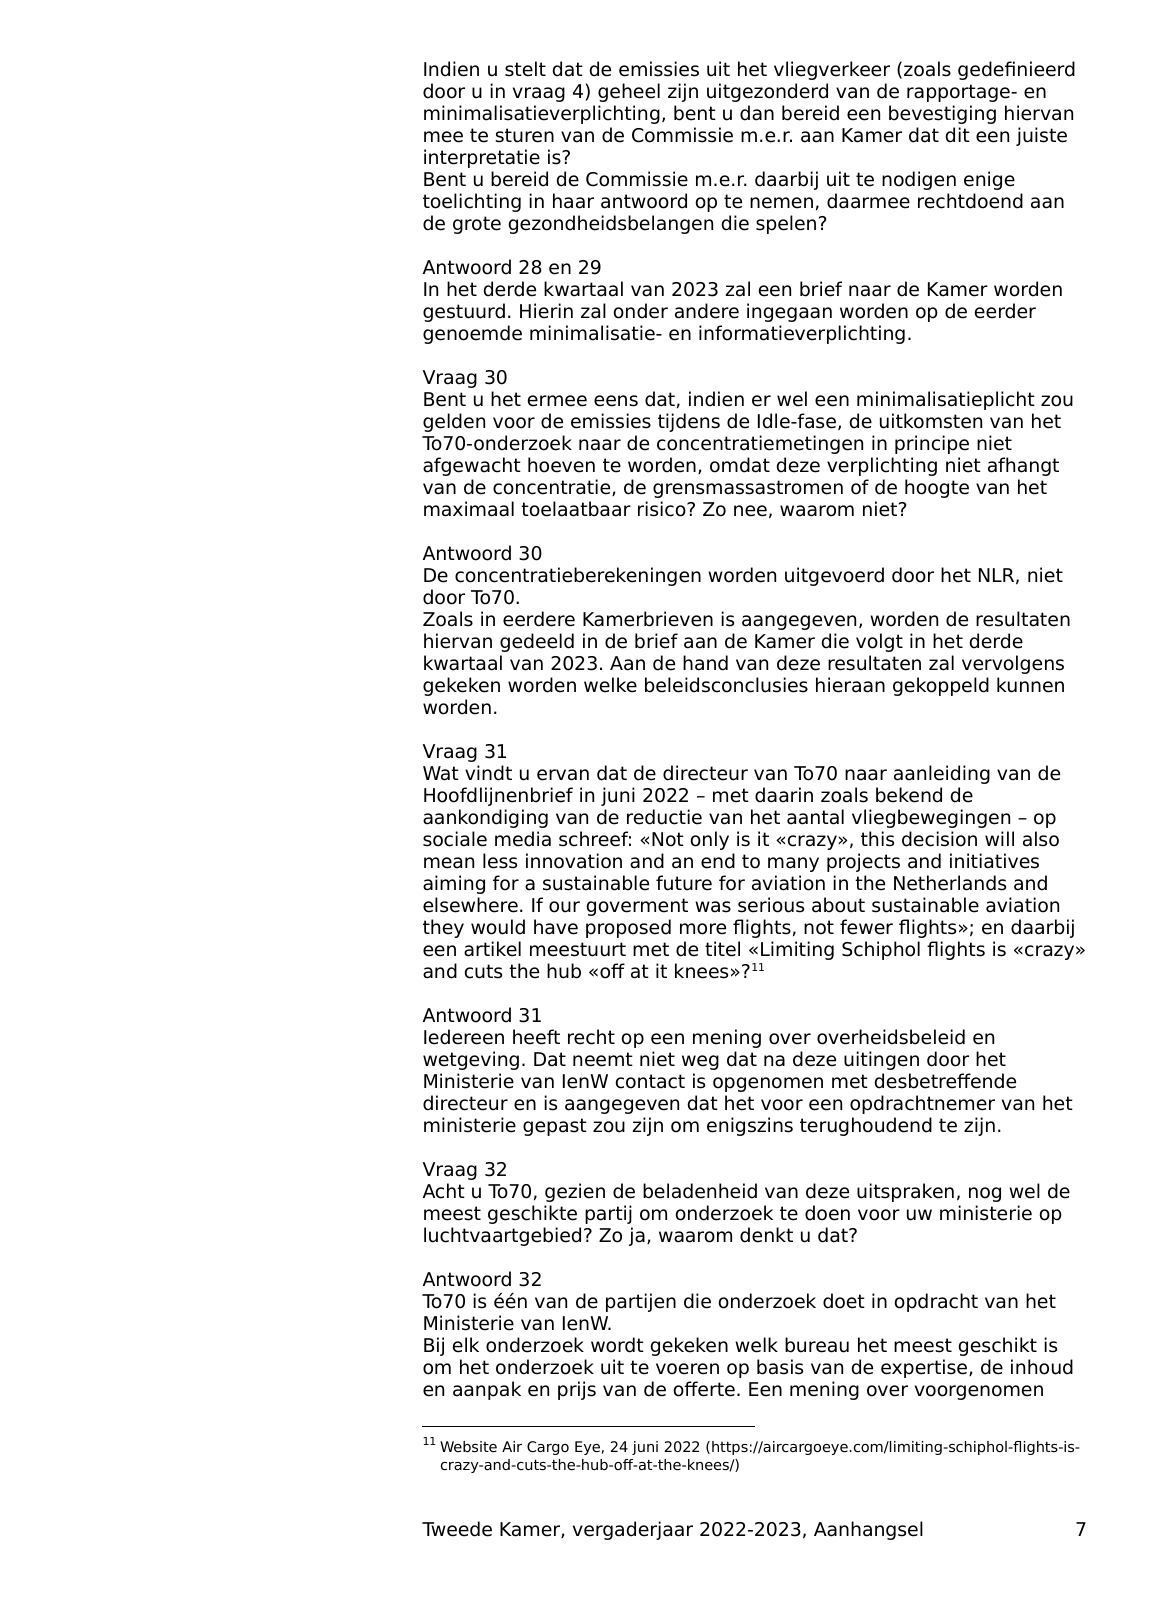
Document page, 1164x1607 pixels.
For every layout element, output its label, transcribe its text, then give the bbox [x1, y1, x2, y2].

text Website Air Cargo Eye, 24 juni 2022 (https://aircargoeye.com/limiting-schiphol-flights-is-crazy-and-cuts-the-hub-off-at-the-knees/) [422, 1435, 1087, 1474]
text Indien u stelt dat de emissies uit het vliegverkeer (zoals gedefinieerd door u in vraag 4) geheel zijn uitgezonderd van de rapportage- en minimalisatieverplichting, bent u dan bereid een bevestiging hiervan mee te sturen van de Commissie m.e.r. aan Kamer dat dit een juiste interpretatie is? [422, 59, 1087, 169]
text Vraag 30 [422, 367, 1087, 389]
text Bent u het ermee eens dat, indien er wel een minimalisatieplicht zou gelden voor de emissies tijdens de Idle-fase, de uitkomsten van het To70-onderzoek naar de concentratiemetingen in principe niet afgewacht hoeven te worden, omdat deze verplichting niet afhangt van de concentratie, de grensmassastromen of de hoogte van het maximaal toelaatbaar risico? Zo nee, waarom niet? [422, 389, 1087, 521]
text Acht u To70, gezien de beladenheid van deze uitspraken, nog wel de meest geschikte partij om onderzoek te doen voor uw ministerie op luchtvaartgebied? Zo ja, waarom denkt u dat? [422, 1181, 1087, 1247]
text In het derde kwartaal van 2023 zal een brief naar de Kamer worden gestuurd. Hierin zal onder andere ingegaan worden op de eerder genoemde minimalisatie- en informatieverplichting. [422, 279, 1087, 345]
text Antwoord 32 [422, 1269, 1087, 1291]
text Zoals in eerdere Kamerbrieven is aangegeven, worden de resultaten hiervan gedeeld in de brief aan de Kamer die volgt in het derde kwartaal van 2023. Aan de hand van deze resultaten zal vervolgens gekeken worden welke beleidsconclusies hieraan gekoppeld kunnen worden. [422, 609, 1087, 719]
text Vraag 32 [422, 1159, 1087, 1181]
text Vraag 31 [422, 741, 1087, 763]
text Iedereen heeft recht op een mening over overheidsbeleid en wetgeving. Dat neemt niet weg dat na deze uitingen door het Ministerie van IenW contact is opgenomen met desbetreffende directeur en is aangegeven dat het voor een opdrachtnemer van het ministerie gepast zou zijn om enigszins terughoudend te zijn. [422, 1027, 1087, 1137]
text De concentratieberekeningen worden uitgevoerd door het NLR, niet door To70. [422, 565, 1087, 609]
text Bent u bereid de Commissie m.e.r. daarbij uit te nodigen enige toelichting in haar antwoord op te nemen, daarmee rechtdoend aan de grote gezondheidsbelangen die spelen? [422, 169, 1087, 235]
text Bij elk onderzoek wordt gekeken welk bureau het meest geschikt is om het onderzoek uit te voeren op basis van de expertise, de inhoud en aanpak en prijs van de offerte. Een mening over voorgenomen [422, 1335, 1087, 1401]
text Antwoord 31 [422, 1005, 1087, 1027]
text To70 is één van de partijen die onderzoek doet in opdracht van het Ministerie van IenW. [422, 1291, 1087, 1335]
text Wat vindt u ervan dat de directeur van To70 naar aanleiding van de Hoofdlijnenbrief in juni 2022 – met daarin zoals bekend de aankondiging van de reductie van het aantal vliegbewegingen – op sociale media schreef: «Not only is it «crazy», this decision will also mean less innovation and an end to many projects and initiatives aiming for a sustainable future for aviation in the Netherlands and elsewhere. If our goverment was serious about sustainable aviation they would have proposed more flights, not fewer flights»; en daarbij een artikel meestuurt met de titel «Limiting Schiphol flights is «crazy» and cuts the hub «off at it knees»? [422, 763, 1087, 983]
text Antwoord 28 en 29 [422, 257, 1087, 279]
text Antwoord 30 [422, 543, 1087, 565]
